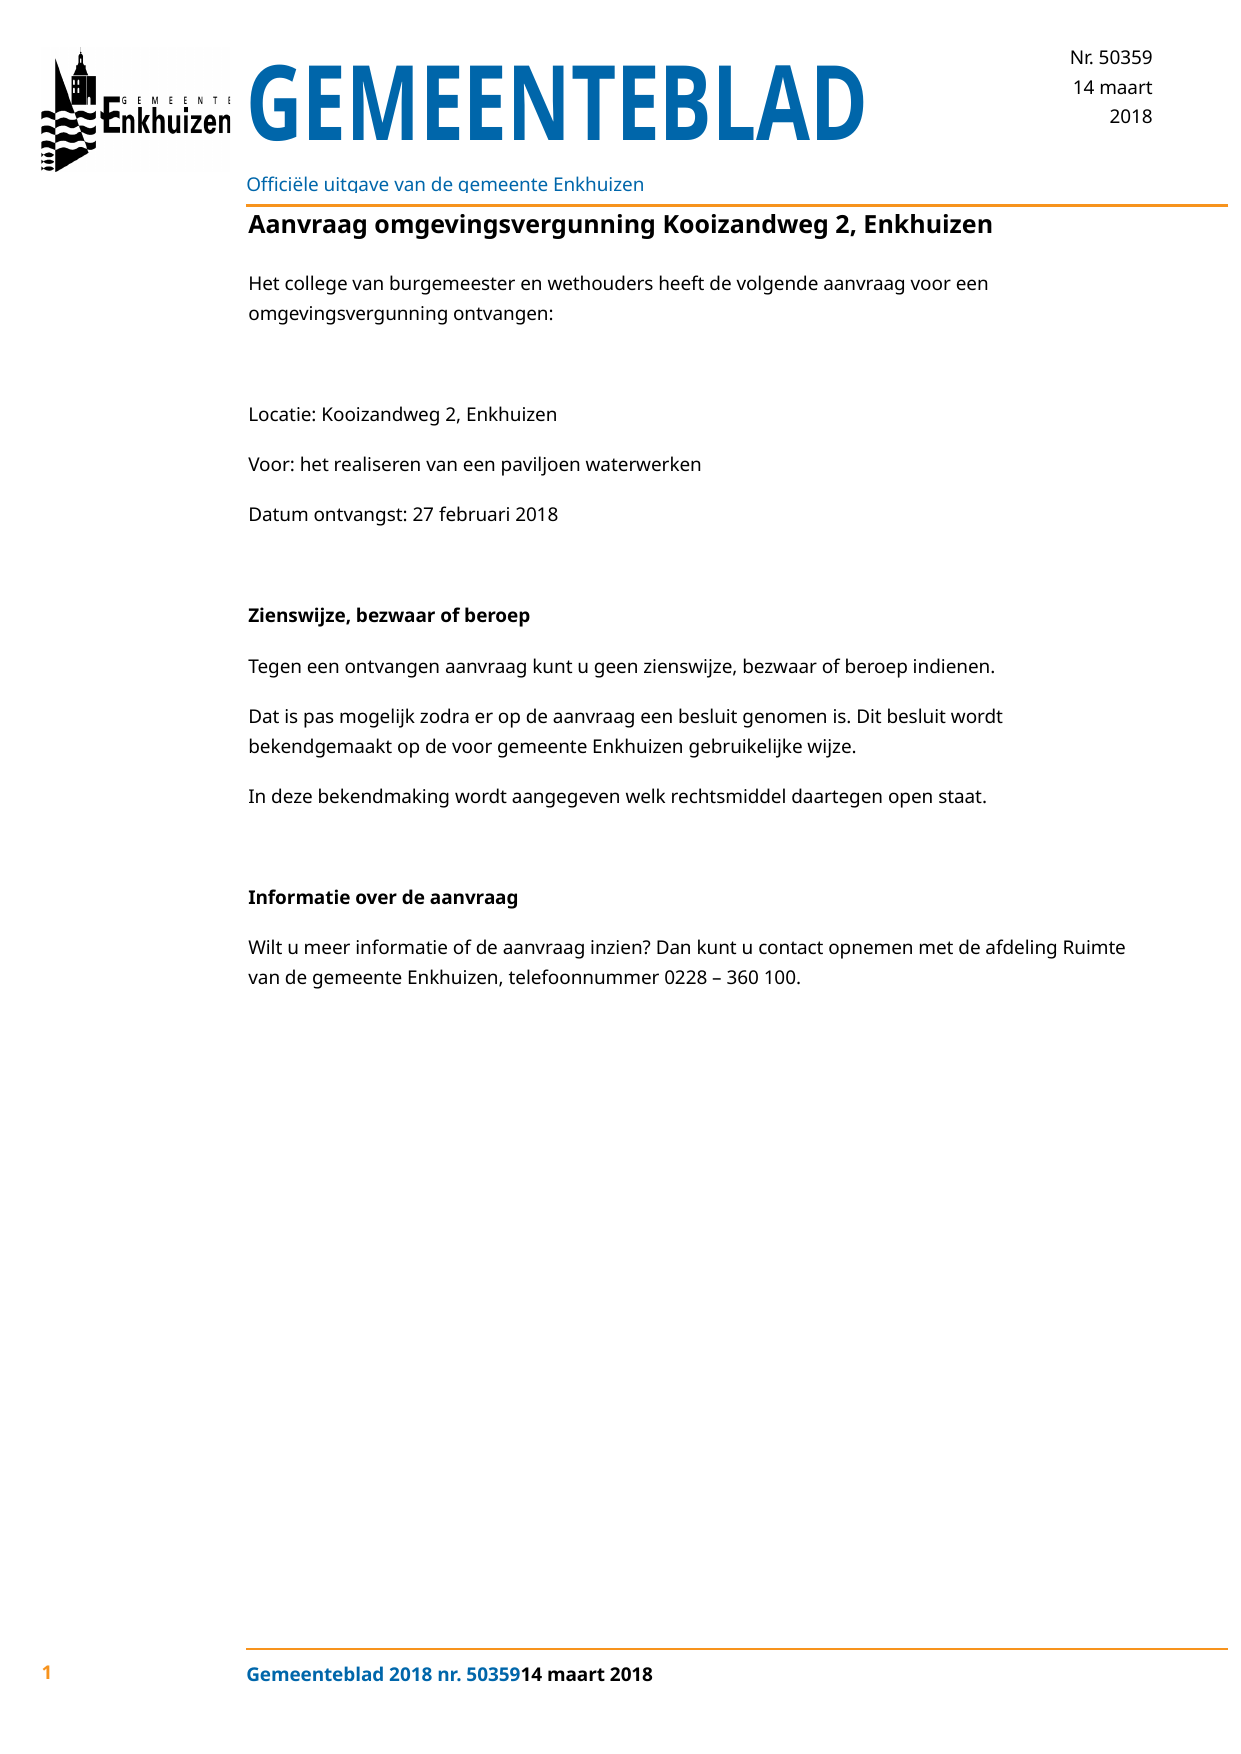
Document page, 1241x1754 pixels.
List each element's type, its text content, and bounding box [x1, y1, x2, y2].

text In deze bekendmaking wordt aangegeven welk rechtsmiddel daartegen open staat. [248, 783, 1152, 809]
text Informatie over de aanvraag [248, 884, 1152, 910]
text Het college van burgemeester en wethouders heeft de volgende aanvraag voor een omgevingsvergunning ontvangen: [248, 270, 1152, 326]
text Zienswijze, bezwaar of beroep [248, 602, 1152, 628]
text Aanvraag omgevingsvergunning Kooizandweg 2, Enkhuizen [248, 207, 1152, 241]
text Tegen een ontvangen aanvraag kunt u geen zienswijze, bezwaar of beroep indienen. [248, 653, 1152, 678]
text Voor: het realiseren van een paviljoen waterwerken [248, 451, 1152, 477]
picture [41, 47, 231, 172]
text Locatie: Kooizandweg 2, Enkhuizen [248, 401, 1152, 426]
text Wilt u meer informatie of de aanvraag inzien? Dan kunt u contact opnemen met de afdeling Ruimte van de gemeente Enkhuizen, telefoonnummer 0228 – 360 100. [248, 934, 1152, 990]
text Datum ontvangst: 27 februari 2018 [248, 502, 1152, 527]
text Dat is pas mogelijk zodra er op de aanvraag een besluit genomen is. Dit besluit wordt bekendgemaakt op de voor gemeente Enkhuizen gebruikelijke wijze. [248, 703, 1152, 758]
